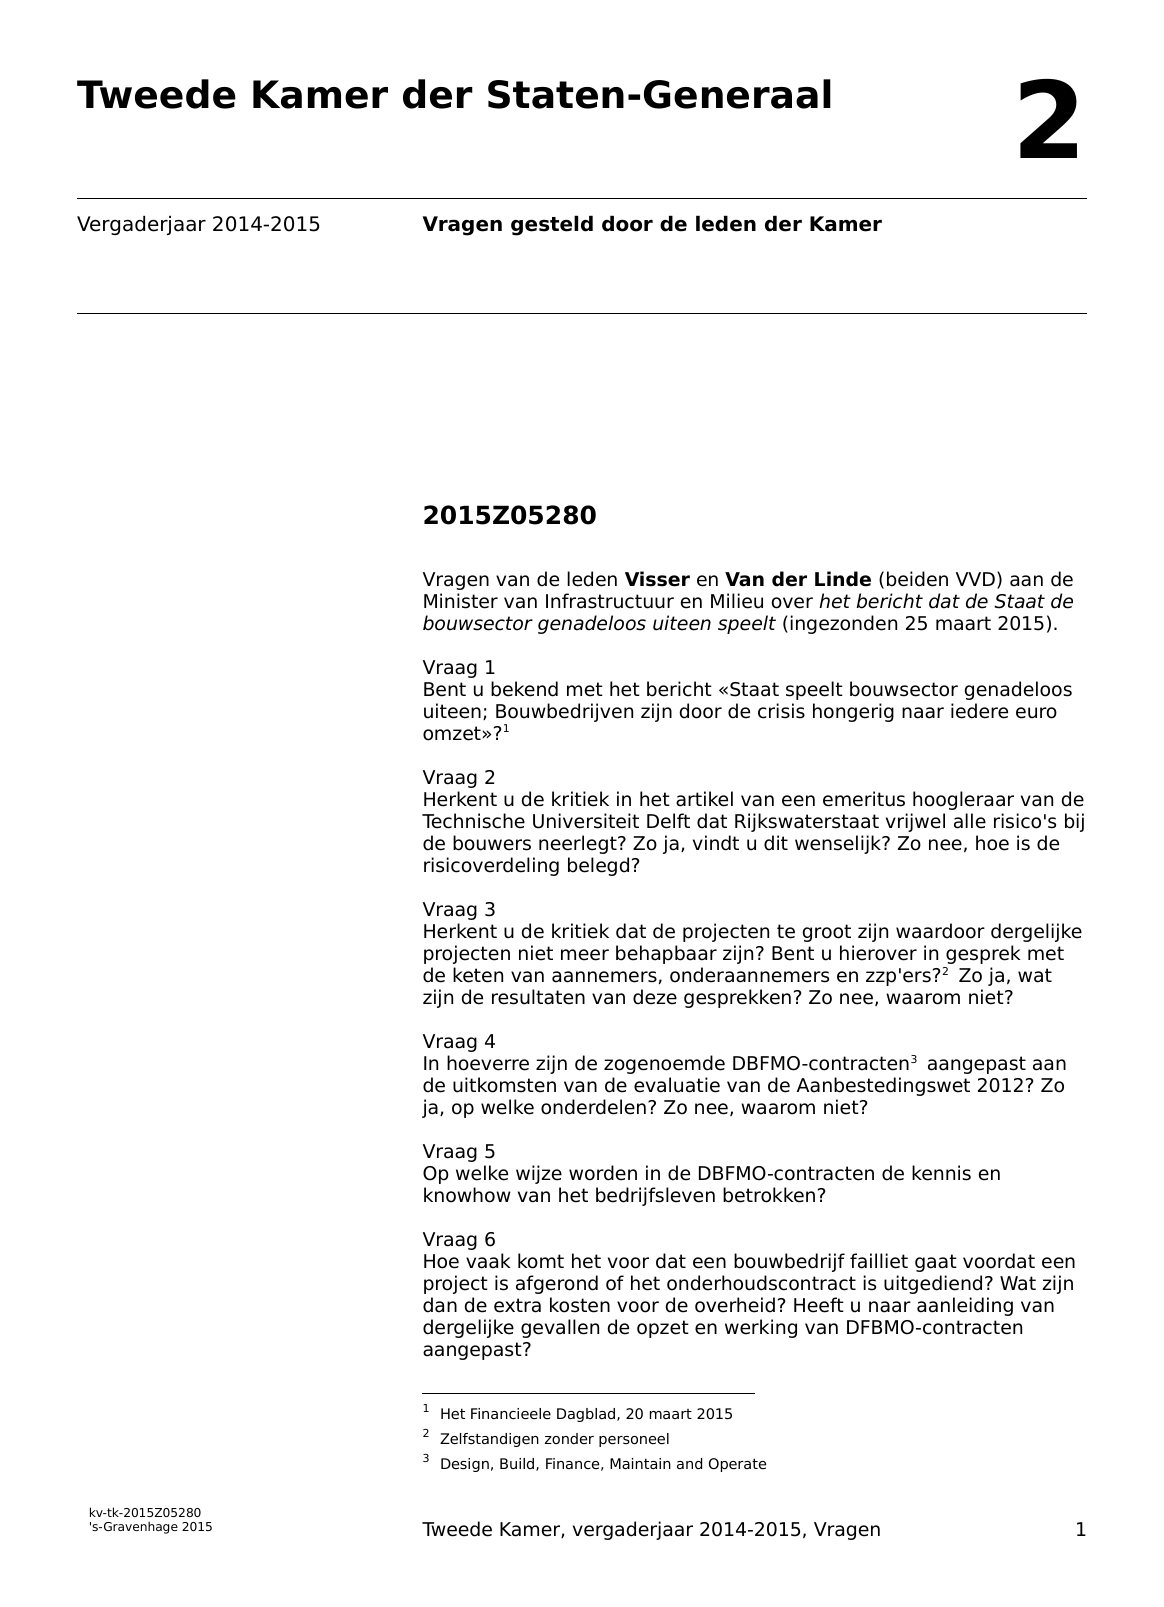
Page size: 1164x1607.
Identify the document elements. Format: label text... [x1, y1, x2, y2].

text Herkent u de kritiek dat de projecten te groot zijn waardoor dergelijke projecten niet meer behapbaar zijn? Bent u hierover in gesprek met de keten van aannemers, onderaannemers en zzp'ers? Zo ja, wat zijn de resultaten van deze gesprekken? Zo nee, waarom niet? [422, 921, 1087, 1009]
text Vraag 2 [422, 767, 1087, 789]
text In hoeverre zijn de zogenoemde DBFMO-contracten aangepast aan de uitkomsten van de evaluatie van de Aanbestedingswet 2012? Zo ja, op welke onderdelen? Zo nee, waarom niet? [422, 1053, 1087, 1119]
table_cell Vragen gesteld door de leden der Kamer [422, 199, 1087, 313]
text Vraag 6 [422, 1229, 1087, 1251]
text Vraag 4 [422, 1031, 1087, 1053]
text kv-tk-2015Z05280 [88, 1506, 323, 1520]
text Bent u bekend met het bericht «Staat speelt bouwsector genadeloos uiteen; Bouwbedrijven zijn door de crisis hongerig naar iedere euro omzet»? [422, 679, 1087, 745]
text Hoe vaak komt het voor dat een bouwbedrijf failliet gaat voordat een project is afgerond of het onderhoudscontract is uitgediend? Wat zijn dan de extra kosten voor de overheid? Heeft u naar aanleiding van dergelijke gevallen de opzet en werking van DFBMO-contracten aangepast? [422, 1251, 1087, 1361]
table_cell Vergaderjaar 2014-2015 [77, 199, 422, 313]
text Herkent u de kritiek in het artikel van een emeritus hoogleraar van de Technische Universiteit Delft dat Rijkswaterstaat vrijwel alle risico's bij de bouwers neerlegt? Zo ja, vindt u dit wenselijk? Zo nee, hoe is de risicoverdeling belegd? [422, 789, 1087, 877]
text Het Financieele Dagblad, 20 maart 2015 [422, 1402, 1087, 1424]
text 's-Gravenhage 2015 [88, 1520, 323, 1534]
text Vraag 1 [422, 657, 1087, 679]
table_header 2 [886, 59, 1087, 198]
text Vraag 3 [422, 899, 1087, 921]
text Design, Build, Finance, Maintain and Operate [422, 1452, 1087, 1474]
text Zelfstandigen zonder personeel [422, 1427, 1087, 1449]
text Op welke wijze worden in de DBFMO-contracten de kennis en knowhow van het bedrijfsleven betrokken? [422, 1163, 1087, 1207]
text Vraag 5 [422, 1141, 1087, 1163]
text 2015Z05280 [422, 501, 1087, 531]
table_header Tweede Kamer der Staten-Generaal [77, 59, 886, 198]
text Vragen van de leden Visser en Van der Linde (beiden VVD) aan de Minister van Infrastructuur en Milieu over het bericht dat de Staat de bouwsector genadeloos uiteen speelt (ingezonden 25 maart 2015). [422, 569, 1087, 635]
